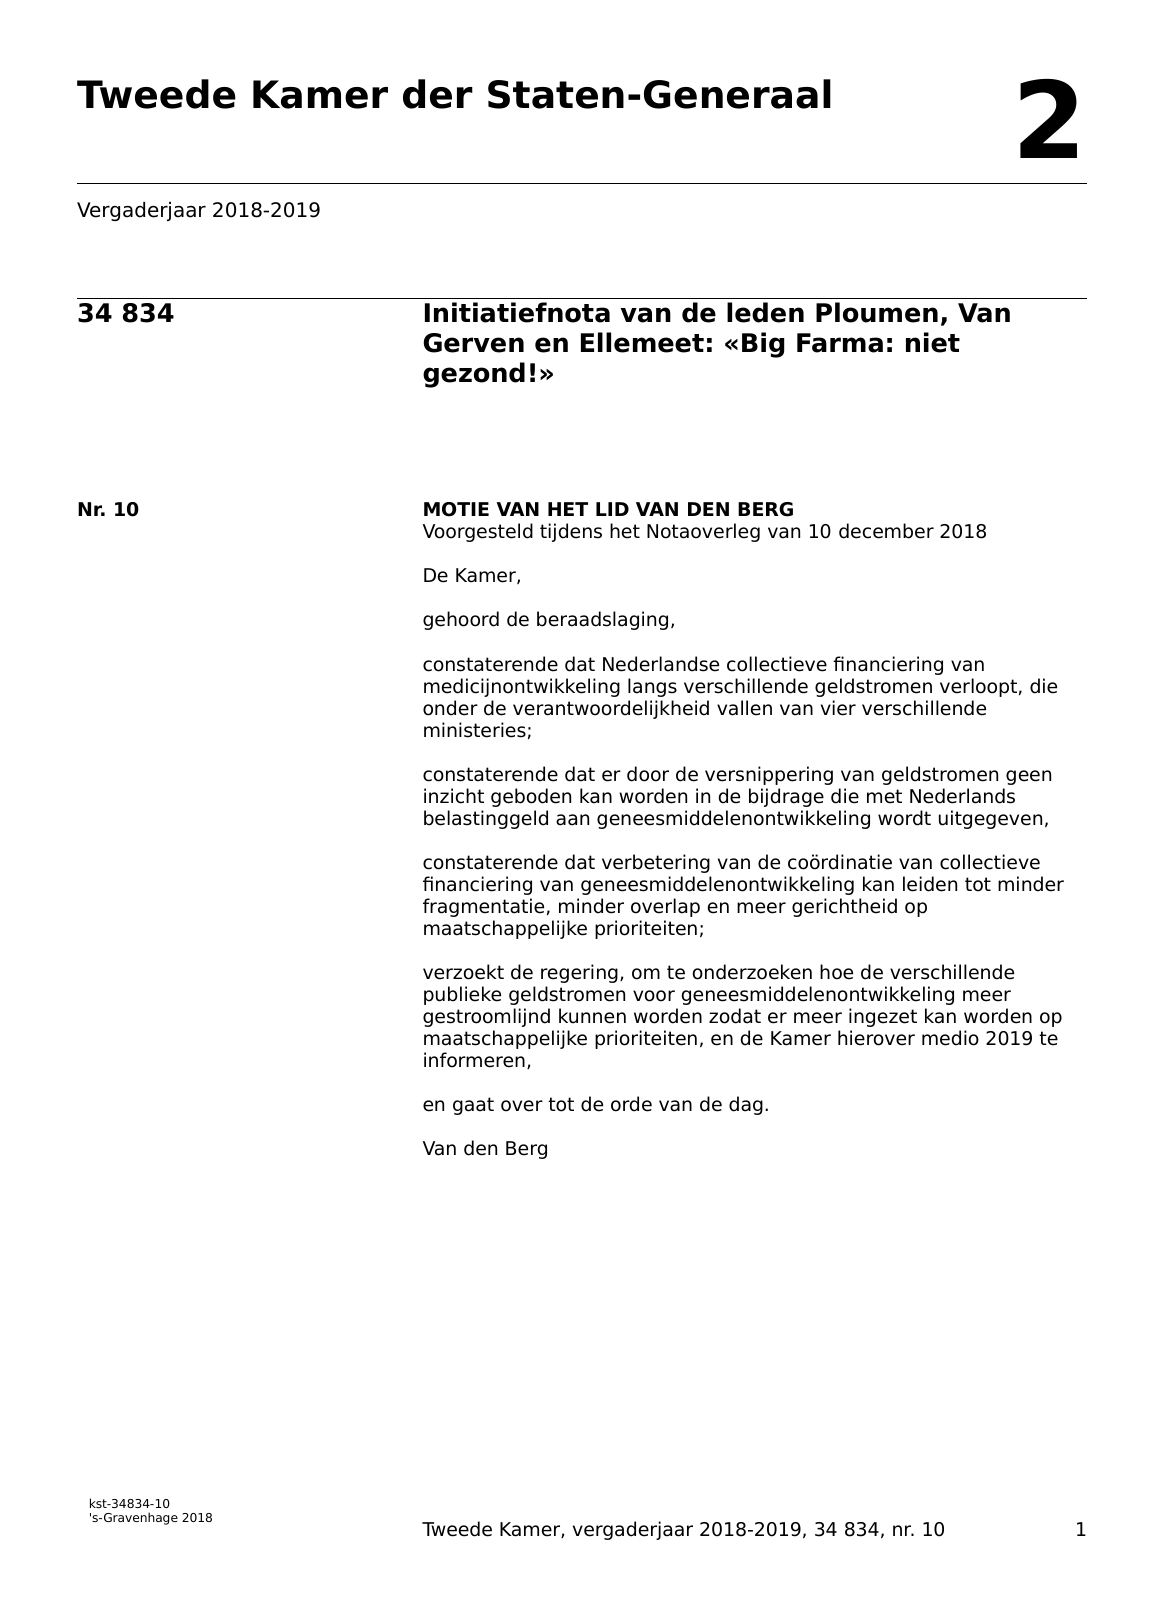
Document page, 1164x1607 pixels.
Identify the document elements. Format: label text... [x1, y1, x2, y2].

subtitle 34 834 Initiatiefnota van de leden Ploumen, Van Gerven en Ellemeet: «Big Farma: niet gezond!» [77, 299, 1087, 388]
table_cell Vergaderjaar 2018-2019 [77, 184, 1087, 298]
subtitle Nr. 10 MOTIE VAN HET LID VAN DEN BERG [77, 499, 1087, 521]
text De Kamer, [422, 565, 1087, 587]
table_header 2 [886, 59, 1087, 183]
text gehoord de beraadslaging, [422, 609, 1087, 631]
text verzoekt de regering, om te onderzoeken hoe de verschillende publieke geldstromen voor geneesmiddelenontwikkeling meer gestroomlijnd kunnen worden zodat er meer ingezet kan worden op maatschappelijke prioriteiten, en de Kamer hierover medio 2019 te informeren, [422, 962, 1087, 1072]
text Voorgesteld tijdens het Notaoverleg van 10 december 2018 [422, 521, 1087, 543]
table_header Tweede Kamer der Staten-Generaal [77, 59, 886, 183]
text constaterende dat verbetering van de coördinatie van collectieve financiering van geneesmiddelenontwikkeling kan leiden tot minder fragmentatie, minder overlap en meer gerichtheid op maatschappelijke prioriteiten; [422, 852, 1087, 940]
text constaterende dat er door de versnippering van geldstromen geen inzicht geboden kan worden in de bijdrage die met Nederlands belastinggeld aan geneesmiddelenontwikkeling wordt uitgegeven, [422, 764, 1087, 829]
text constaterende dat Nederlandse collectieve financiering van medicijnontwikkeling langs verschillende geldstromen verloopt, die onder de verantwoordelijkheid vallen van vier verschillende ministeries; [422, 653, 1087, 741]
text en gaat over tot de orde van de dag. [422, 1094, 1087, 1116]
text Van den Berg [422, 1138, 1087, 1160]
text kst-34834-10 [88, 1497, 323, 1511]
text 's-Gravenhage 2018 [88, 1511, 323, 1525]
